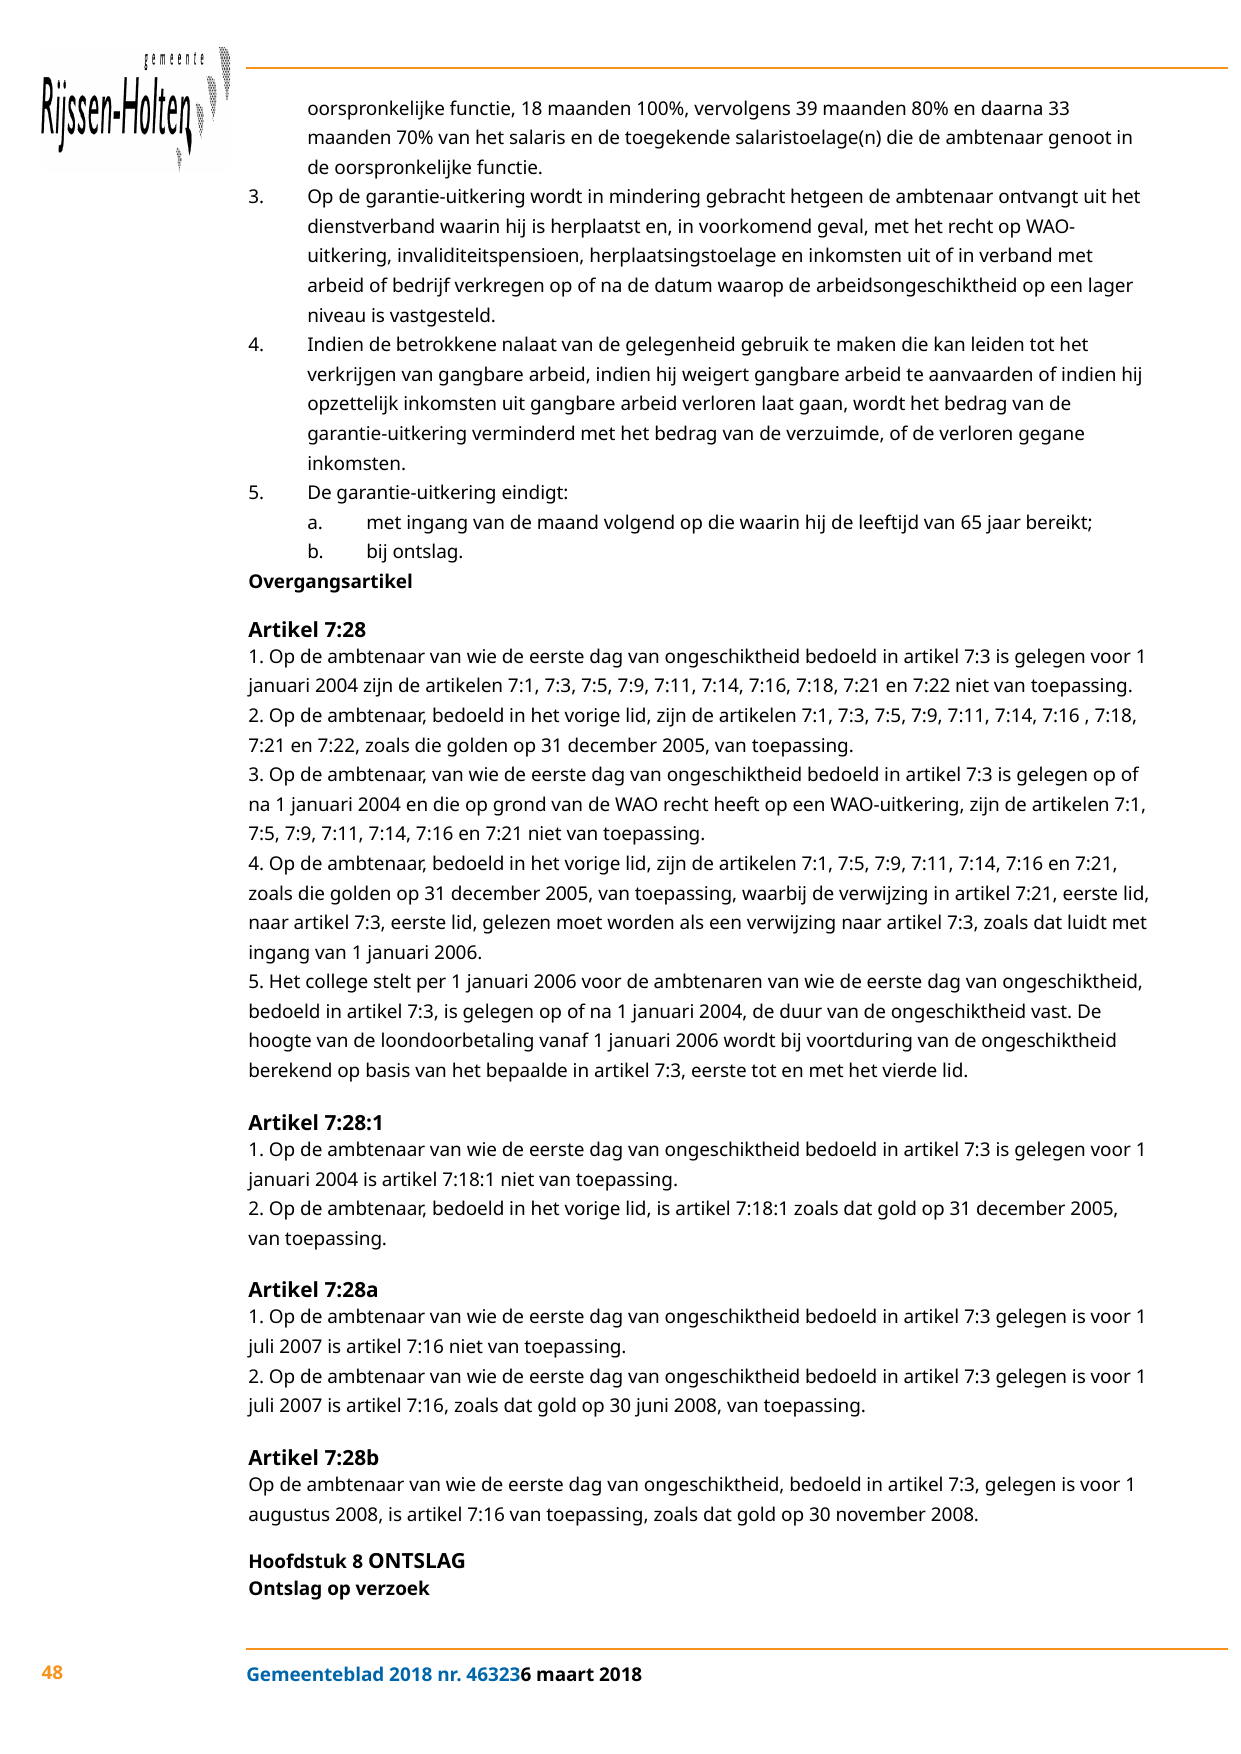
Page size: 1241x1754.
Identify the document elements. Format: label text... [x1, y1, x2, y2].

text Artikel 7:28b [248, 1443, 1152, 1471]
text Overgangsartikel [248, 568, 1152, 594]
text 1. Op de ambtenaar van wie de eerste dag van ongeschiktheid bedoeld in artikel 7:3 gelegen is voor 1 juli 2007 is artikel 7:16 niet van toepassing. [248, 1304, 1152, 1359]
text Op de ambtenaar van wie de eerste dag van ongeschiktheid, bedoeld in artikel 7:3, gelegen is voor 1 augustus 2008, is artikel 7:16 van toepassing, zoals dat gold op 30 november 2008. [248, 1471, 1152, 1527]
text 2. Op de ambtenaar, bedoeld in het vorige lid, is artikel 7:18:1 zoals dat gold op 31 december 2005, van toepassing. [248, 1195, 1152, 1251]
list Indien de betrokkene nalaat van de gelegenheid gebruik te maken die kan leiden tot het verkrijgen van gangbare arbeid, indien hij weigert gangbare arbeid te aanvaarden of indien hij opzettelijk inkomsten uit gangbare arbeid verloren laat gaan, wordt het bedrag van de garantie-uitkering verminderd met het bedrag van de verzuimde, of de verloren gegane inkomsten. [248, 331, 1152, 476]
text 4. Op de ambtenaar, bedoeld in het vorige lid, zijn de artikelen 7:1, 7:5, 7:9, 7:11, 7:14, 7:16 en 7:21, zoals die golden op 31 december 2005, van toepassing, waarbij de verwijzing in artikel 7:21, eerste lid, naar artikel 7:3, eerste lid, gelezen moet worden als een verwijzing naar artikel 7:3, zoals dat luidt met ingang van 1 januari 2006. [248, 850, 1152, 965]
picture [41, 47, 231, 172]
list oorspronkelijke functie, 18 maanden 100%, vervolgens 39 maanden 80% en daarna 33 maanden 70% van het salaris en de toegekende salaristoelage(n) die de ambtenaar genoot in de oorspronkelijke functie. [248, 95, 1152, 180]
text 5. Het college stelt per 1 januari 2006 voor de ambtenaren van wie de eerste dag van ongeschiktheid, bedoeld in artikel 7:3, is gelegen op of na 1 januari 2004, de duur van de ongeschiktheid vast. De hoogte van de loondoorbetaling vanaf 1 januari 2006 wordt bij voortduring van de ongeschiktheid berekend op basis van het bepaalde in artikel 7:3, eerste tot en met het vierde lid. [248, 968, 1152, 1083]
text 1. Op de ambtenaar van wie de eerste dag van ongeschiktheid bedoeld in artikel 7:3 is gelegen voor 1 januari 2004 is artikel 7:18:1 niet van toepassing. [248, 1136, 1152, 1191]
text Artikel 7:28a [248, 1275, 1152, 1304]
list De garantie-uitkering eindigt: [248, 479, 1152, 505]
text Artikel 7:28:1 [248, 1108, 1152, 1136]
list Op de garantie-uitkering wordt in mindering gebracht hetgeen de ambtenaar ontvangt uit het dienstverband waarin hij is herplaatst en, in voorkomend geval, met het recht op WAO-uitkering, invaliditeitspensioen, herplaatsingstoelage en inkomsten uit of in verband met arbeid of bedrijf verkregen op of na de datum waarop de arbeidsongeschiktheid op een lager niveau is vastgesteld. [248, 183, 1152, 328]
list met ingang van de maand volgend op die waarin hij de leeftijd van 65 jaar bereikt; [307, 509, 1152, 535]
text 1. Op de ambtenaar van wie de eerste dag van ongeschiktheid bedoeld in artikel 7:3 is gelegen voor 1 januari 2004 zijn de artikelen 7:1, 7:3, 7:5, 7:9, 7:11, 7:14, 7:16, 7:18, 7:21 en 7:22 niet van toepassing. [248, 643, 1152, 698]
text Hoofdstuk 8 ONTSLAG [248, 1547, 1152, 1575]
text 2. Op de ambtenaar van wie de eerste dag van ongeschiktheid bedoeld in artikel 7:3 gelegen is voor 1 juli 2007 is artikel 7:16, zoals dat gold op 30 juni 2008, van toepassing. [248, 1363, 1152, 1418]
text 2. Op de ambtenaar, bedoeld in het vorige lid, zijn de artikelen 7:1, 7:3, 7:5, 7:9, 7:11, 7:14, 7:16 , 7:18, 7:21 en 7:22, zoals die golden op 31 december 2005, van toepassing. [248, 702, 1152, 758]
text 3. Op de ambtenaar, van wie de eerste dag van ongeschiktheid bedoeld in artikel 7:3 is gelegen op of na 1 januari 2004 en die op grond van de WAO recht heeft op een WAO-uitkering, zijn de artikelen 7:1, 7:5, 7:9, 7:11, 7:14, 7:16 en 7:21 niet van toepassing. [248, 761, 1152, 846]
text Ontslag op verzoek [248, 1575, 1152, 1601]
list bij ontslag. [307, 538, 1152, 564]
text Artikel 7:28 [248, 615, 1152, 643]
